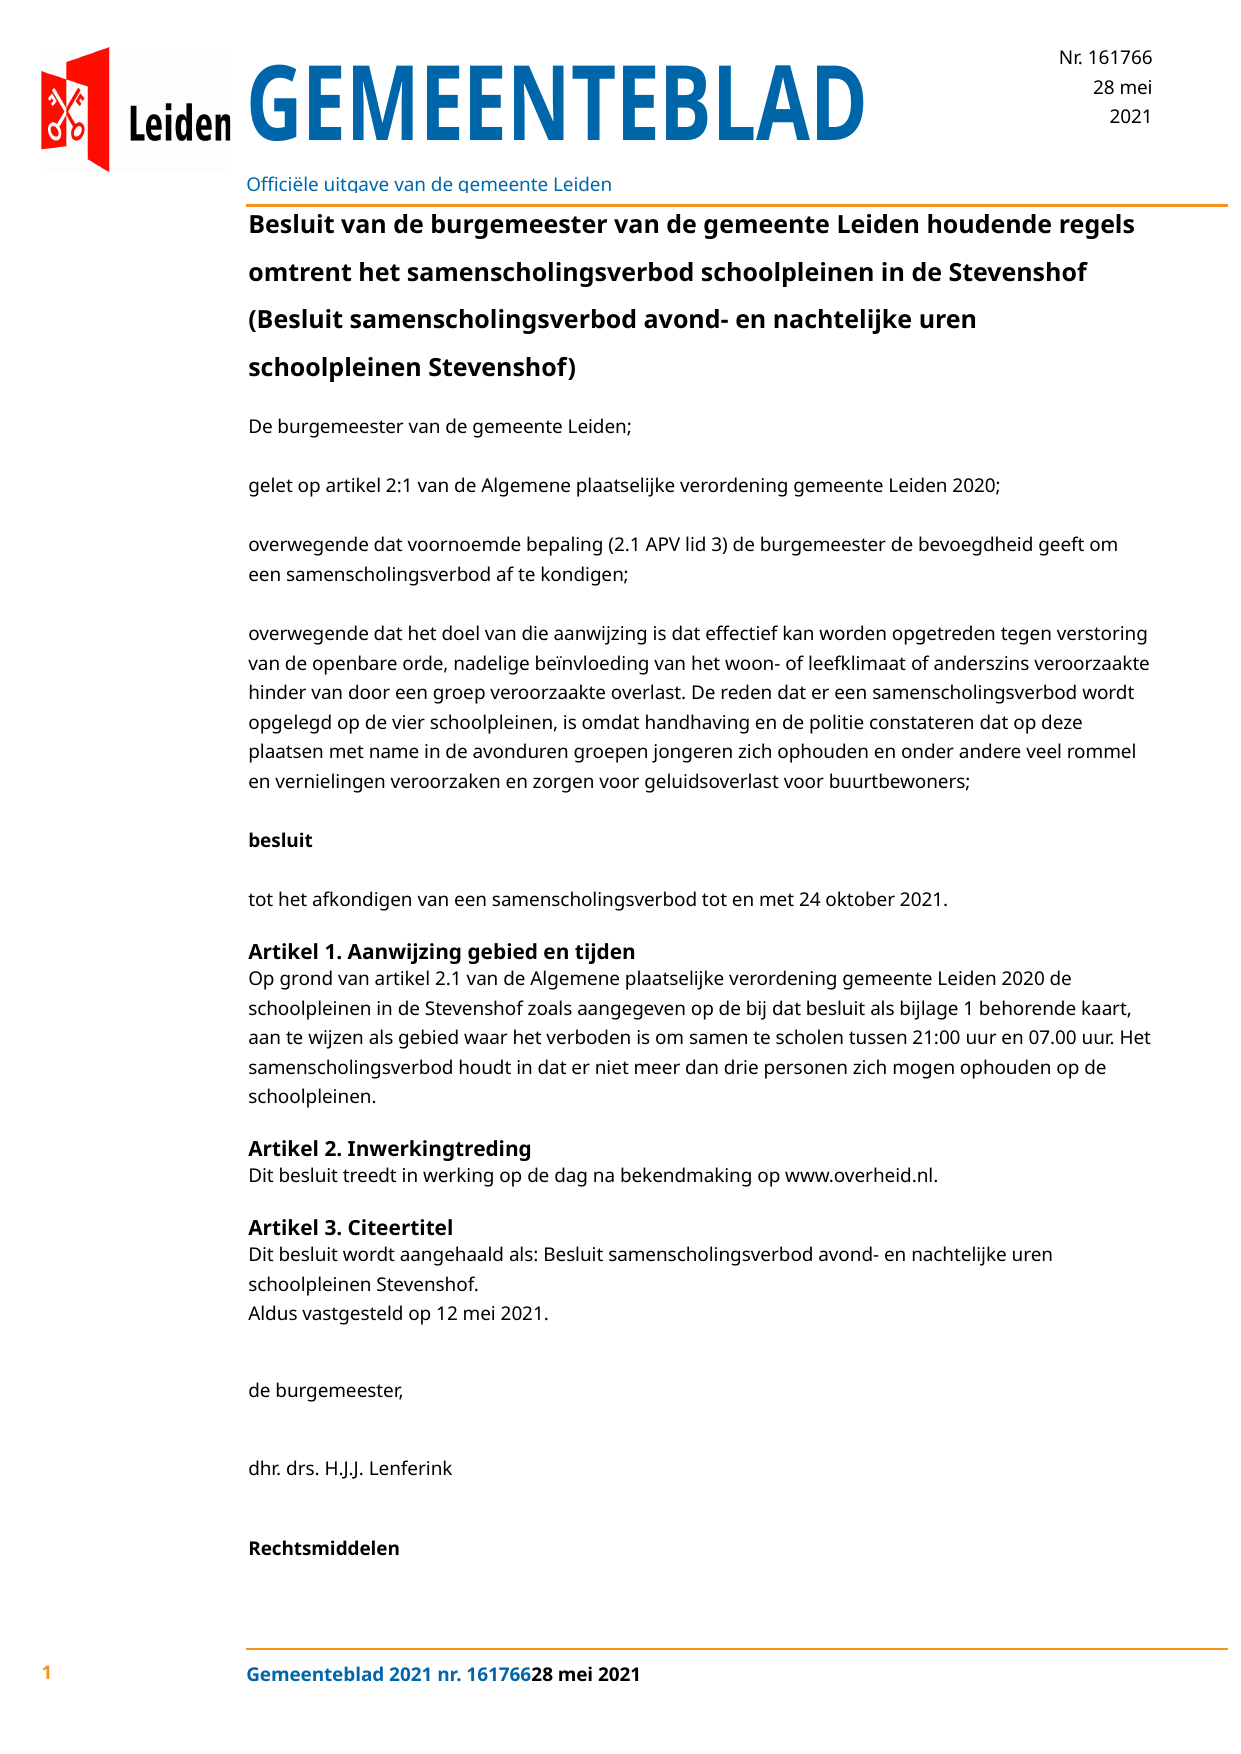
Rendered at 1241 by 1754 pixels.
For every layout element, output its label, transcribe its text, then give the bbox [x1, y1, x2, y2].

text Aldus vastgesteld op 12 mei 2021. [248, 1301, 1152, 1326]
text overwegende dat voornoemde bepaling (2.1 APV lid 3) de burgemeester de bevoegdheid geeft om een samenscholingsverbod af te kondigen; [248, 531, 1152, 587]
text De burgemeester van de gemeente Leiden; [248, 413, 1152, 439]
text Besluit van de burgemeester van de gemeente Leiden houdende regels omtrent het samenscholingsverbod schoolpleinen in de Stevenshof (Besluit samenscholingsverbod avond- en nachtelijke uren schoolpleinen Stevenshof) [248, 207, 1152, 384]
text Op grond van artikel 2.1 van de Algemene plaatselijke verordening gemeente Leiden 2020 de schoolpleinen in de Stevenshof zoals aangegeven op de bij dat besluit als bijlage 1 behorende kaart, aan te wijzen als gebied waar het verboden is om samen te scholen tussen 21:00 uur en 07.00 uur. Het samenscholingsverbod houdt in dat er niet meer dan drie personen zich mogen ophouden op de schoolpleinen. [248, 965, 1152, 1109]
picture [41, 47, 231, 172]
text Dit besluit wordt aangehaald als: Besluit samenscholingsverbod avond- en nachtelijke uren schoolpleinen Stevenshof. [248, 1241, 1152, 1297]
text Rechtsmiddelen [248, 1536, 1152, 1561]
text tot het afkondigen van een samenscholingsverbod tot en met 24 oktober 2021. [248, 886, 1152, 912]
text overwegende dat het doel van die aanwijzing is dat effectief kan worden opgetreden tegen verstoring van de openbare orde, nadelige beïnvloeding van het woon- of leefklimaat of anderszins veroorzaakte hinder van door een groep veroorzaakte overlast. De reden dat er een samenscholingsverbod wordt opgelegd op de vier schoolpleinen, is omdat handhaving en de politie constateren dat op deze plaatsen met name in de avonduren groepen jongeren zich ophouden en onder andere veel rommel en vernielingen veroorzaken en zorgen voor geluidsoverlast voor buurtbewoners; [248, 620, 1152, 794]
text besluit [248, 827, 1152, 853]
text Artikel 2. Inwerkingtreding [248, 1134, 1152, 1162]
text de burgemeester, [248, 1378, 1152, 1403]
text Artikel 1. Aanwijzing gebied en tijden [248, 937, 1152, 965]
text Dit besluit treedt in werking op de dag na bekendmaking op www.overheid.nl. [248, 1162, 1152, 1188]
text gelet op artikel 2:1 van de Algemene plaatselijke verordening gemeente Leiden 2020; [248, 472, 1152, 498]
text dhr. drs. H.J.J. Lenferink [248, 1455, 1152, 1481]
text Artikel 3. Citeertitel [248, 1213, 1152, 1241]
